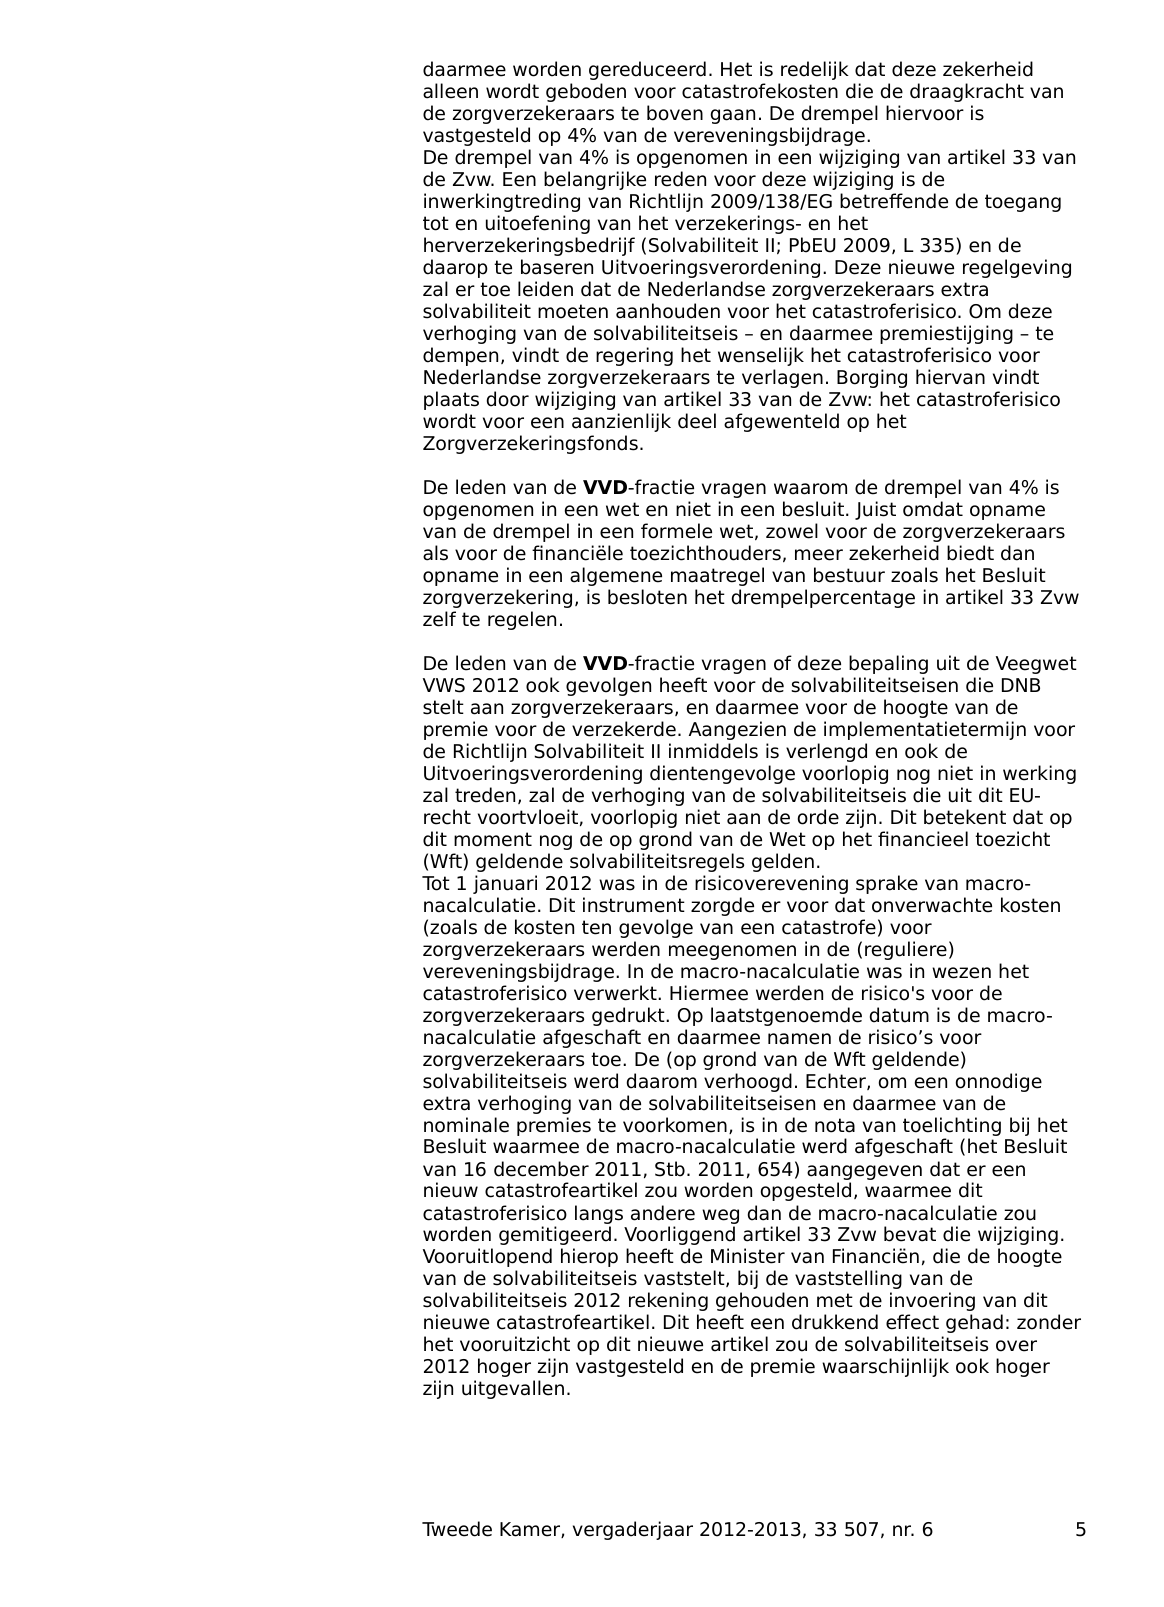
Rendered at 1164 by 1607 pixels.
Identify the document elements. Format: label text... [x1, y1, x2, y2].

text De drempel van 4% is opgenomen in een wijziging van artikel 33 van de Zvw. Een belangrijke reden voor deze wijziging is de inwerkingtreding van Richtlijn 2009/138/EG betreffende de toegang tot en uitoefening van het verzekerings- en het herverzekeringsbedrijf (Solvabiliteit II; PbEU 2009, L 335) en de daarop te baseren Uitvoeringsverordening. Deze nieuwe regelgeving zal er toe leiden dat de Nederlandse zorgverzekeraars extra solvabiliteit moeten aanhouden voor het catastroferisico. Om deze verhoging van de solvabiliteitseis – en daarmee premiestijging – te dempen, vindt de regering het wenselijk het catastroferisico voor Nederlandse zorgverzekeraars te verlagen. Borging hiervan vindt plaats door wijziging van artikel 33 van de Zvw: het catastroferisico wordt voor een aanzienlijk deel afgewenteld op het Zorgverzekeringsfonds. [422, 147, 1087, 455]
text Tot 1 januari 2012 was in de risicoverevening sprake van macro-nacalculatie. Dit instrument zorgde er voor dat onverwachte kosten (zoals de kosten ten gevolge van een catastrofe) voor zorgverzekeraars werden meegenomen in de (reguliere) vereveningsbijdrage. In de macro-nacalculatie was in wezen het catastroferisico verwerkt. Hiermee werden de risico's voor de zorgverzekeraars gedrukt. Op laatstgenoemde datum is de macro-nacalculatie afgeschaft en daarmee namen de risico’s voor zorgverzekeraars toe. De (op grond van de Wft geldende) solvabiliteitseis werd daarom verhoogd. Echter, om een onnodige extra verhoging van de solvabiliteitseisen en daarmee van de nominale premies te voorkomen, is in de nota van toelichting bij het Besluit waarmee de macro-nacalculatie werd afgeschaft (het Besluit van 16 december 2011, Stb. 2011, 654) aangegeven dat er een nieuw catastrofeartikel zou worden opgesteld, waarmee dit catastroferisico langs andere weg dan de macro-nacalculatie zou worden gemitigeerd. Voorliggend artikel 33 Zvw bevat die wijziging. Vooruitlopend hierop heeft de Minister van Financiën, die de hoogte van de solvabiliteitseis vaststelt, bij de vaststelling van de solvabiliteitseis 2012 rekening gehouden met de invoering van dit nieuwe catastrofeartikel. Dit heeft een drukkend effect gehad: zonder het vooruitzicht op dit nieuwe artikel zou de solvabiliteitseis over 2012 hoger zijn vastgesteld en de premie waarschijnlijk ook hoger zijn uitgevallen. [422, 873, 1087, 1400]
text De leden van de VVD-fractie vragen of deze bepaling uit de Veegwet VWS 2012 ook gevolgen heeft voor de solvabiliteitseisen die DNB stelt aan zorgverzekeraars, en daarmee voor de hoogte van de premie voor de verzekerde. Aangezien de implementatietermijn voor de Richtlijn Solvabiliteit II inmiddels is verlengd en ook de Uitvoeringsverordening dientengevolge voorlopig nog niet in werking zal treden, zal de verhoging van de solvabiliteitseis die uit dit EU-recht voortvloeit, voorlopig niet aan de orde zijn. Dit betekent dat op dit moment nog de op grond van de Wet op het financieel toezicht (Wft) geldende solvabiliteitsregels gelden. [422, 653, 1087, 873]
text daarmee worden gereduceerd. Het is redelijk dat deze zekerheid alleen wordt geboden voor catastrofekosten die de draagkracht van de zorgverzekeraars te boven gaan. De drempel hiervoor is vastgesteld op 4% van de vereveningsbijdrage. [422, 59, 1087, 147]
text De leden van de VVD-fractie vragen waarom de drempel van 4% is opgenomen in een wet en niet in een besluit. Juist omdat opname van de drempel in een formele wet, zowel voor de zorgverzekeraars als voor de financiële toezichthouders, meer zekerheid biedt dan opname in een algemene maatregel van bestuur zoals het Besluit zorgverzekering, is besloten het drempelpercentage in artikel 33 Zvw zelf te regelen. [422, 477, 1087, 631]
